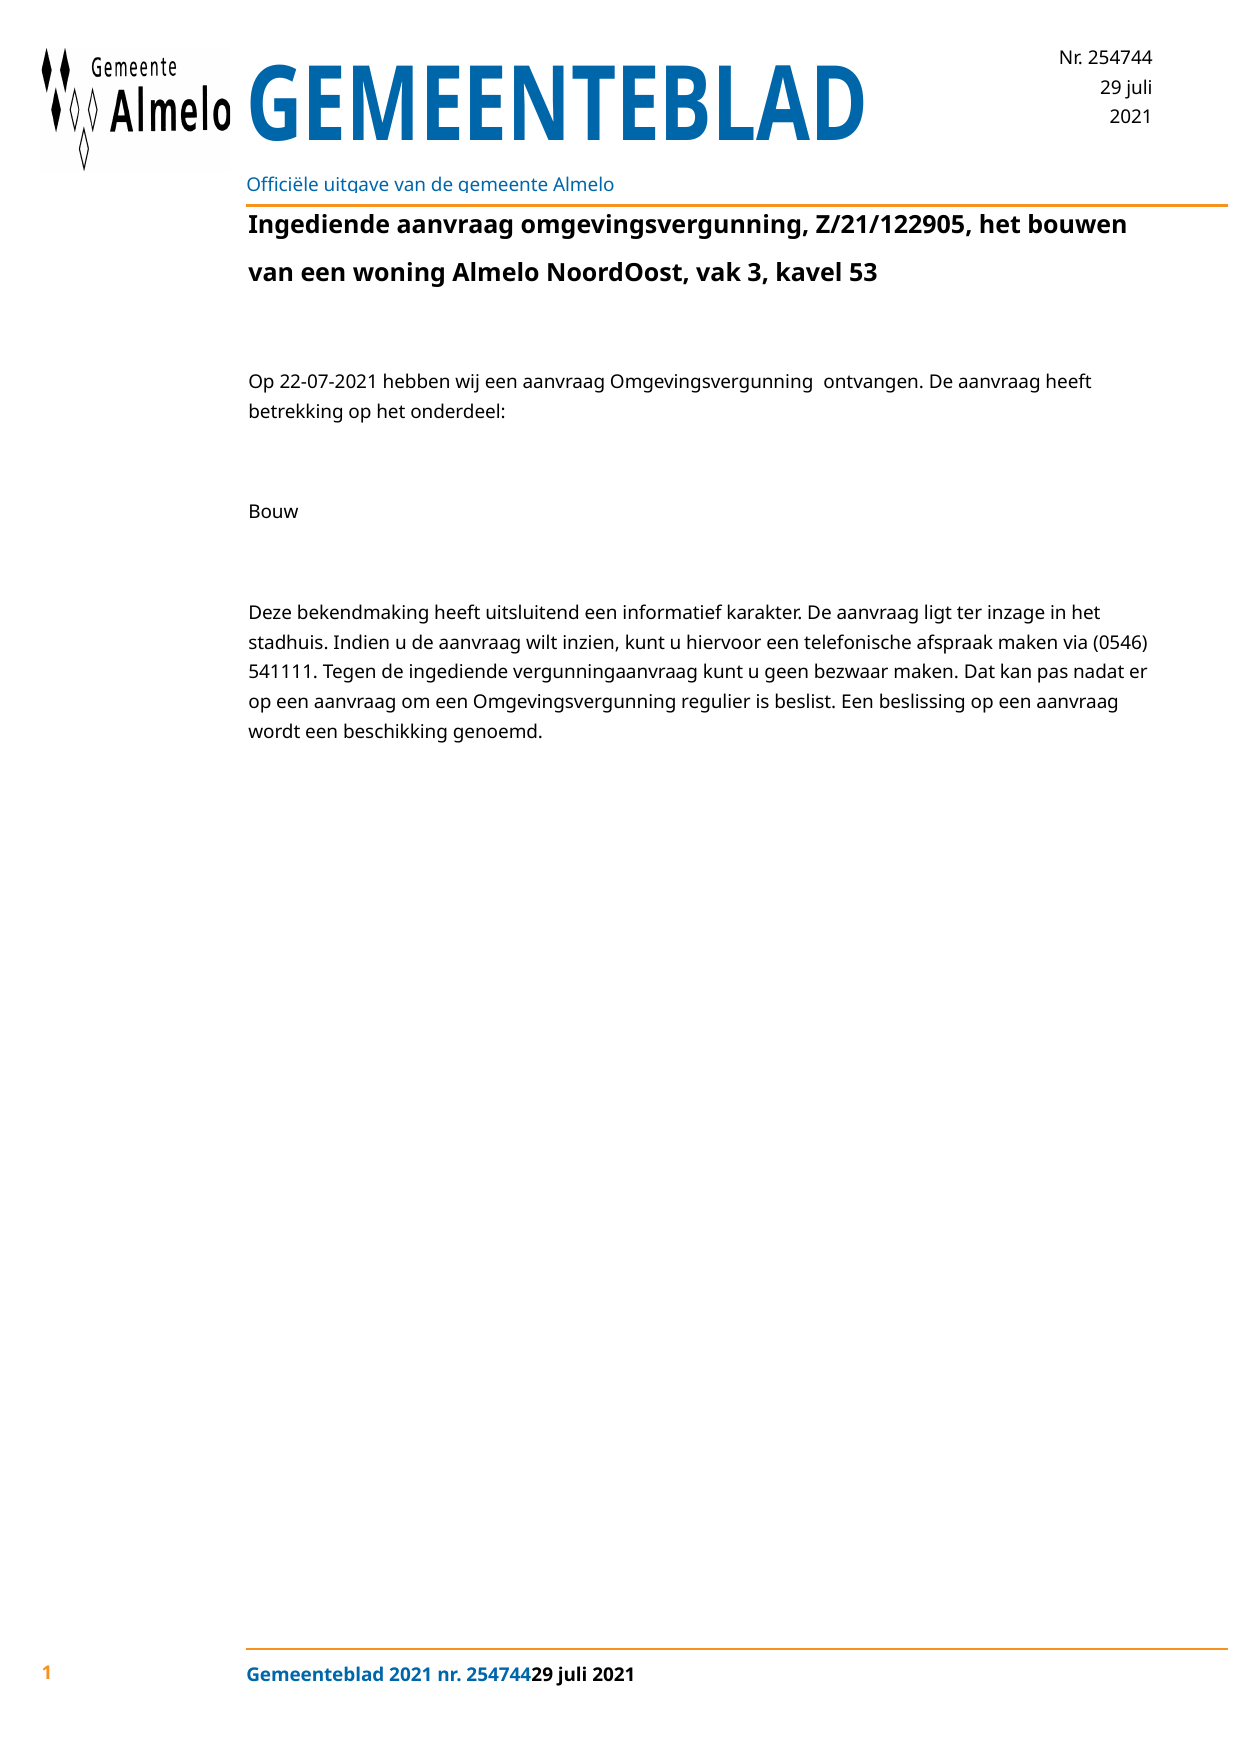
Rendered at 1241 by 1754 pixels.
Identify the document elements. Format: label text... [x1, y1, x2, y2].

text Deze bekendmaking heeft uitsluitend een informatief karakter. De aanvraag ligt ter inzage in het stadhuis. Indien u de aanvraag wilt inzien, kunt u hiervoor een telefonische afspraak maken via (0546) 541111. Tegen de ingediende vergunningaanvraag kunt u geen bezwaar maken. Dat kan pas nadat er op een aanvraag om een Omgevingsvergunning regulier is beslist. Een beslissing op een aanvraag wordt een beschikking genoemd. [248, 599, 1152, 744]
text Ingediende aanvraag omgevingsvergunning, Z/21/122905, het bouwen van een woning Almelo NoordOost, vak 3, kavel 53 [248, 207, 1152, 288]
picture [41, 47, 231, 172]
text Bouw [248, 499, 1152, 524]
text Op 22-07-2021 hebben wij een aanvraag Omgevingsvergunning ontvangen. De aanvraag heeft betrekking op het onderdeel: [248, 368, 1152, 424]
